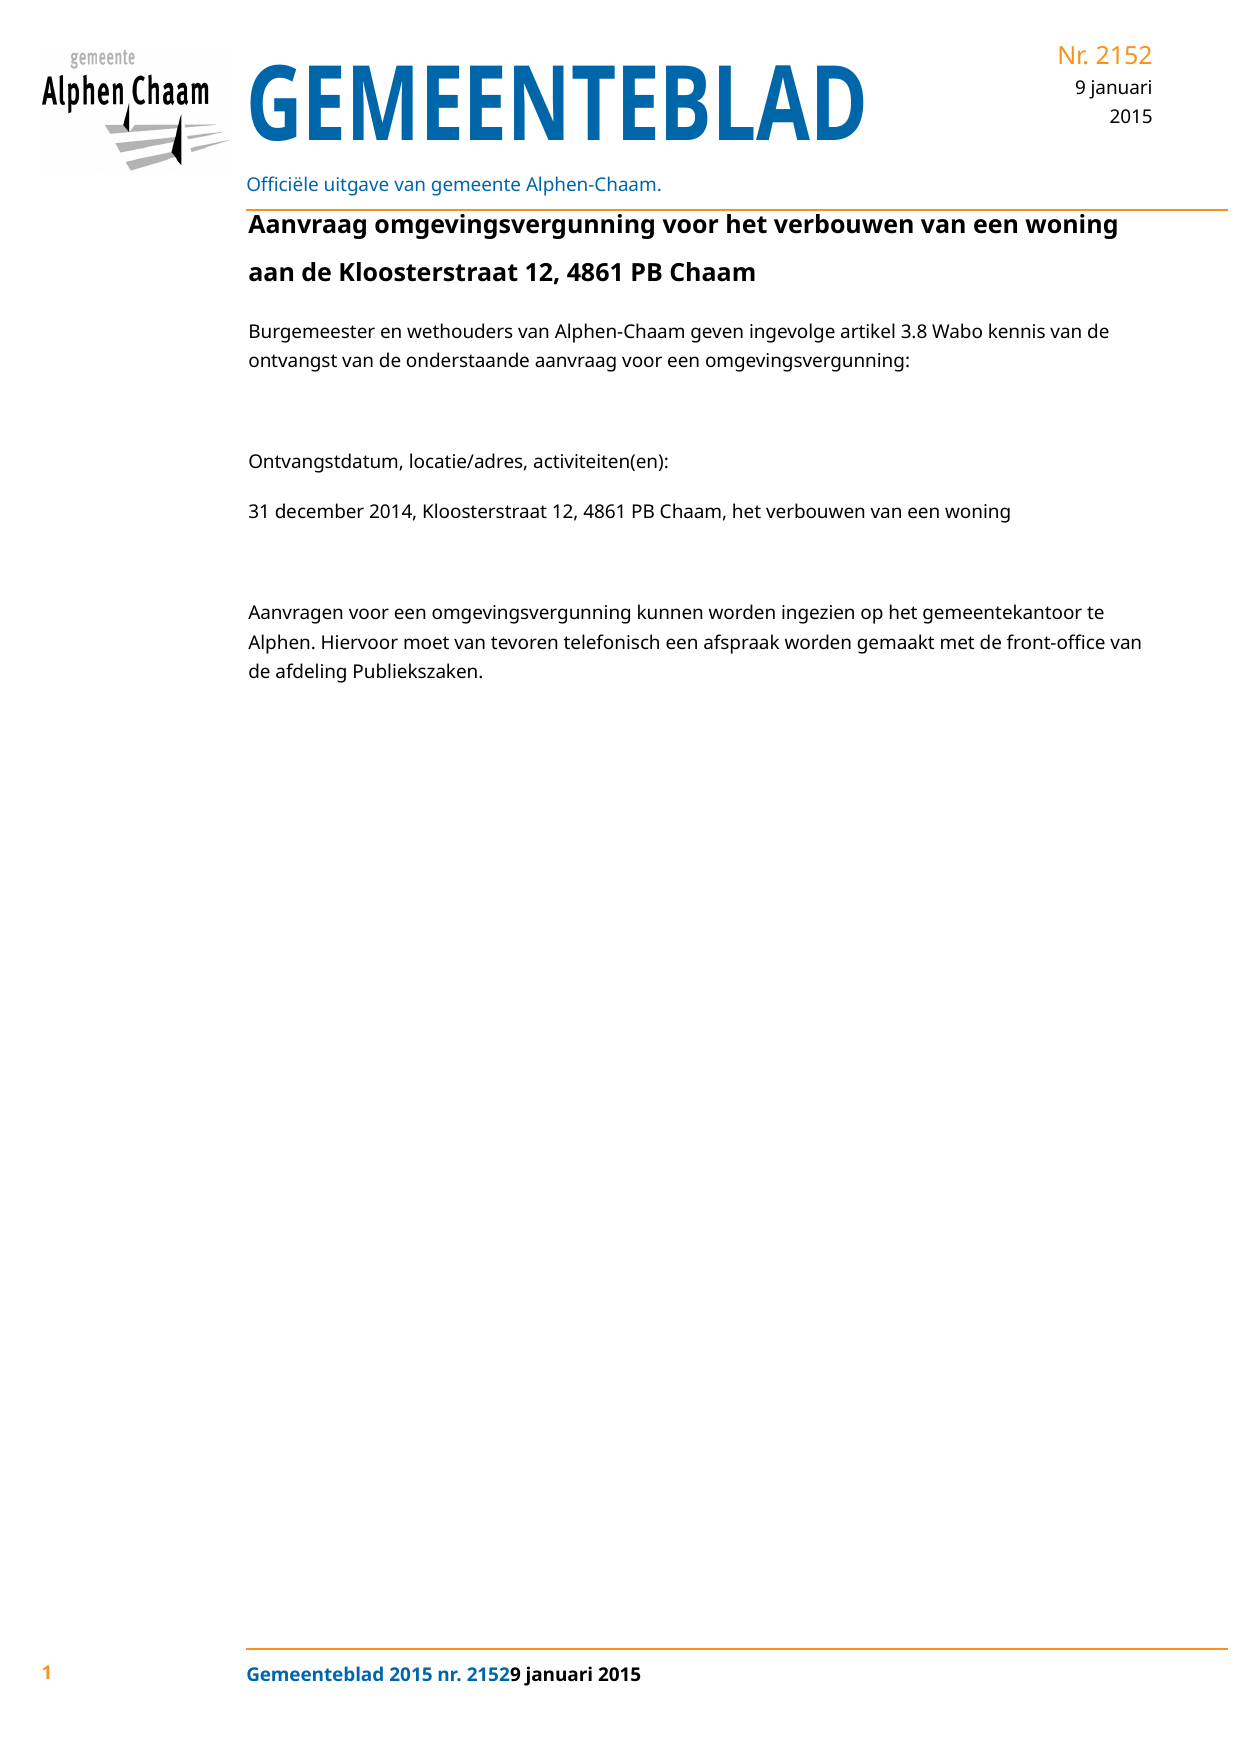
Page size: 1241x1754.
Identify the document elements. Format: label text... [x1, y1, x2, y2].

text Ontvangstdatum, locatie/adres, activiteiten(en): [248, 448, 1152, 474]
text Aanvragen voor een omgevingsvergunning kunnen worden ingezien op het gemeentekantoor te Alphen. Hiervoor moet van tevoren telefonisch een afspraak worden gemaakt met de front-office van de afdeling Publiekszaken. [248, 599, 1152, 684]
text Burgemeester en wethouders van Alphen-Chaam geven ingevolge artikel 3.8 Wabo kennis van de ontvangst van de onderstaande aanvraag voor een omgevingsvergunning: [248, 318, 1152, 373]
text 31 december 2014, Kloosterstraat 12, 4861 PB Chaam, het verbouwen van een woning [248, 499, 1152, 524]
text Aanvraag omgevingsvergunning voor het verbouwen van een woning aan de Kloosterstraat 12, 4861 PB Chaam [248, 211, 1152, 288]
picture [41, 47, 231, 172]
